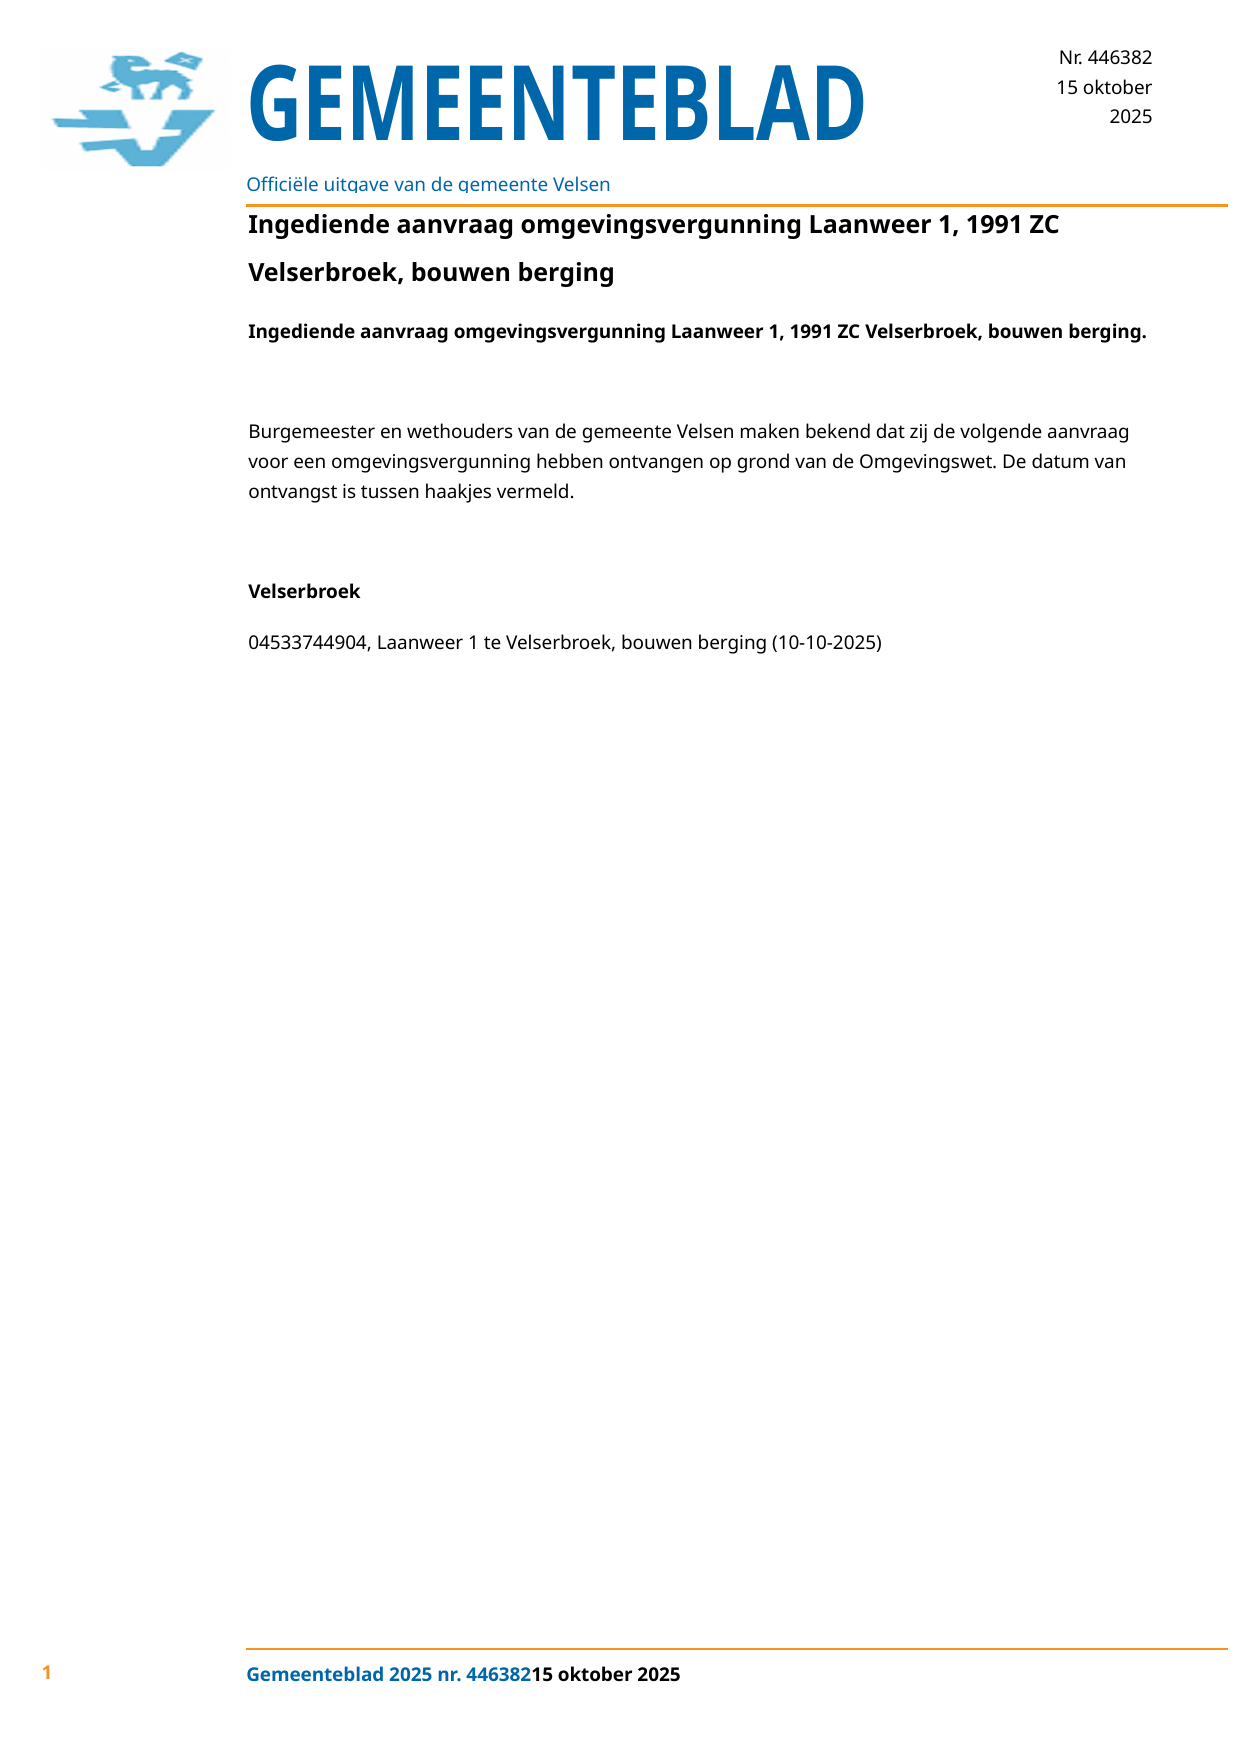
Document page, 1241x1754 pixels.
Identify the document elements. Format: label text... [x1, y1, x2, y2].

text 04533744904, Laanweer 1 te Velserbroek, bouwen berging (10-10-2025) [248, 629, 1152, 655]
text Ingediende aanvraag omgevingsvergunning Laanweer 1, 1991 ZC Velserbroek, bouwen berging [248, 207, 1152, 288]
text Ingediende aanvraag omgevingsvergunning Laanweer 1, 1991 ZC Velserbroek, bouwen berging. [248, 318, 1152, 344]
text Burgemeester en wethouders van de gemeente Velsen maken bekend dat zij de volgende aanvraag voor een omgevingsvergunning hebben ontvangen op grond van de Omgevingswet. De datum van ontvangst is tussen haakjes vermeld. [248, 419, 1152, 504]
text Velserbroek [248, 579, 1152, 604]
picture [41, 47, 231, 172]
